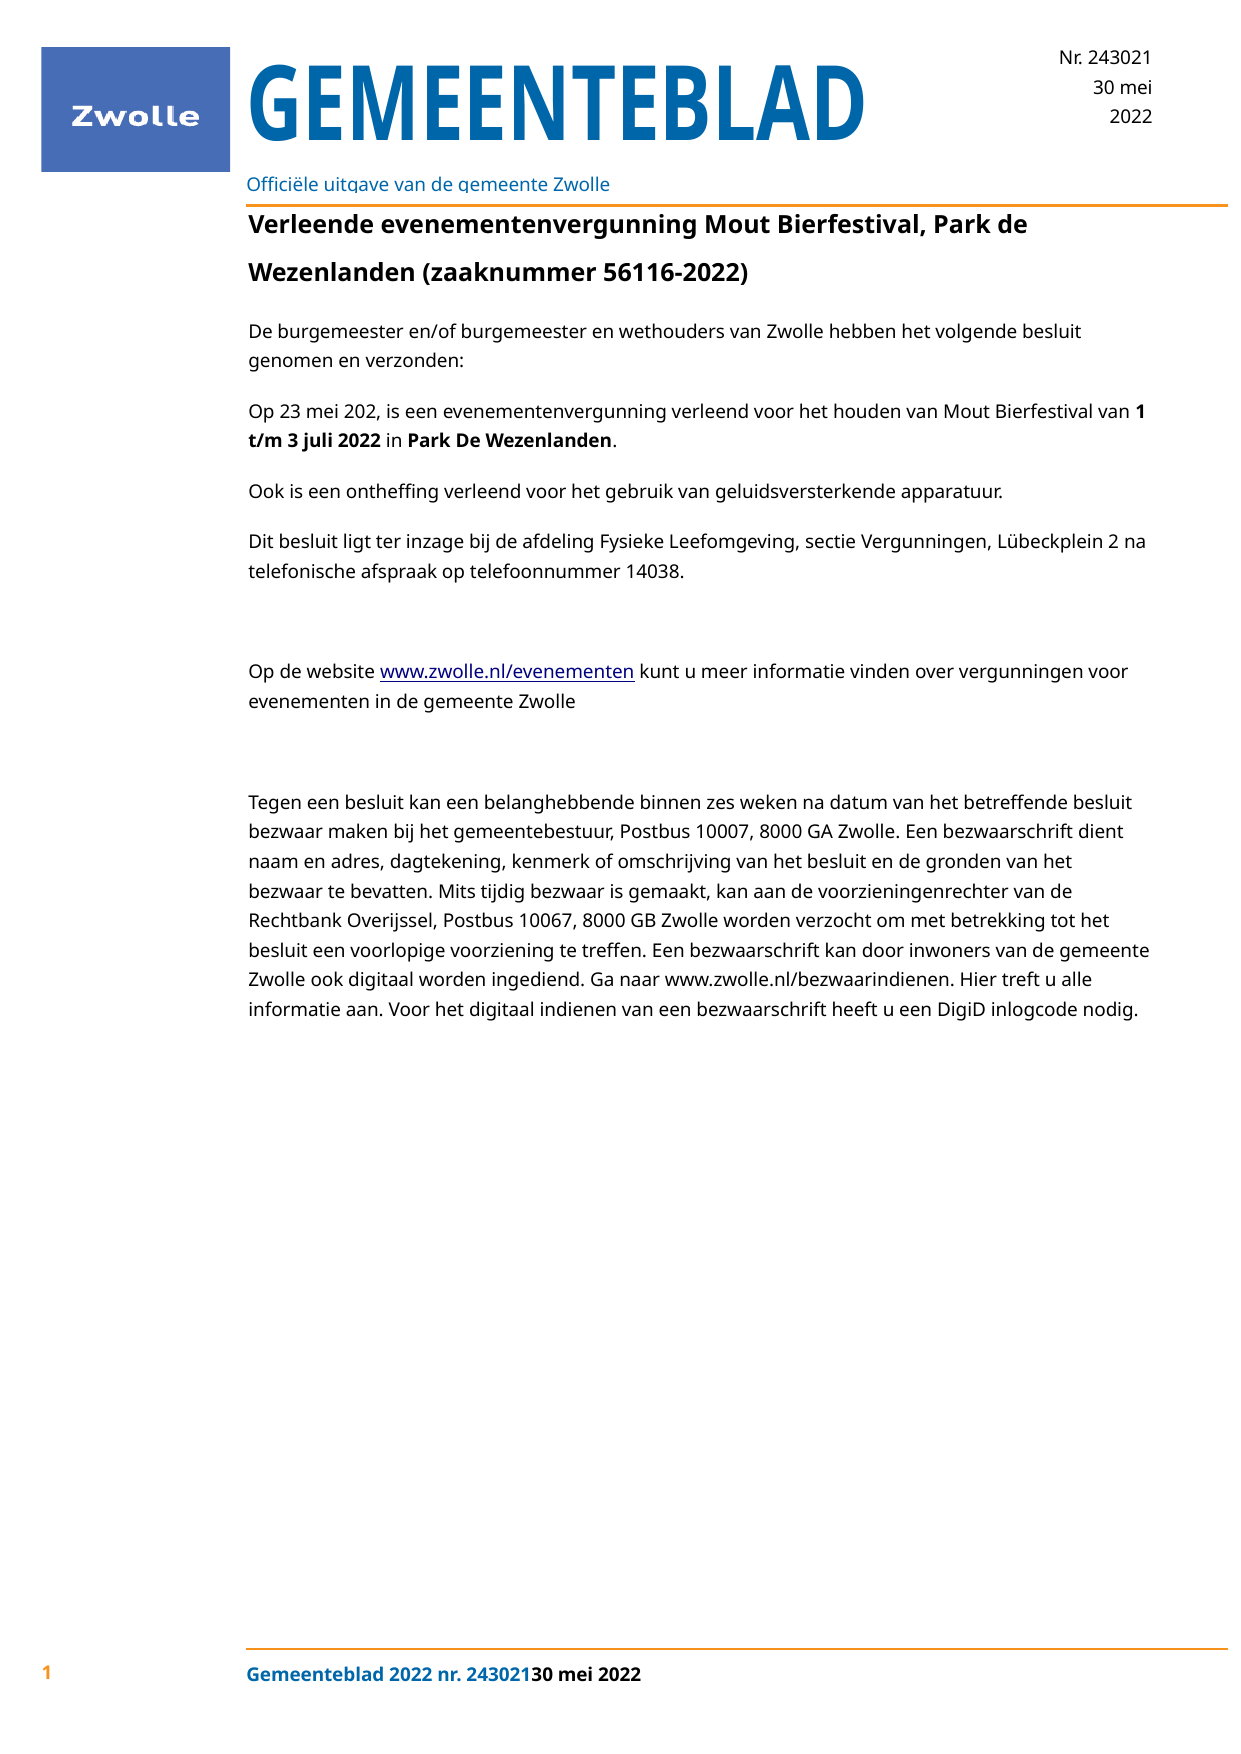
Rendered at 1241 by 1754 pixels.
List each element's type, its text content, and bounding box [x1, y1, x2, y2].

text De burgemeester en/of burgemeester en wethouders van Zwolle hebben het volgende besluit genomen en verzonden: [248, 318, 1152, 373]
text Op 23 mei 202, is een evenementenvergunning verleend voor het houden van Mout Bierfestival van 1 t/m 3 juli 2022 in Park De Wezenlanden. [248, 398, 1152, 453]
text Verleende evenementenvergunning Mout Bierfestival, Park de Wezenlanden (zaaknummer 56116-2022) [248, 207, 1152, 288]
text Tegen een besluit kan een belanghebbende binnen zes weken na datum van het betreffende besluit bezwaar maken bij het gemeentebestuur, Postbus 10007, 8000 GA Zwolle. Een bezwaarschrift dient naam en adres, dagtekening, kenmerk of omschrijving van het besluit en de gronden van het bezwaar te bevatten. Mits tijdig bezwaar is gemaakt, kan aan de voorzieningenrechter van de Rechtbank Overijssel, Postbus 10067, 8000 GB Zwolle worden verzocht om met betrekking tot het besluit een voorlopige voorziening te treffen. Een bezwaarschrift kan door inwoners van de gemeente Zwolle ook digitaal worden ingediend. Ga naar www.zwolle.nl/bezwaarindienen. Hier treft u alle informatie aan. Voor het digitaal indienen van een bezwaarschrift heeft u een DigiD inlogcode nodig. [248, 789, 1152, 1022]
text Dit besluit ligt ter inzage bij de afdeling Fysieke Leefomgeving, sectie Vergunningen, Lübeckplein 2 na telefonische afspraak op telefoonnummer 14038. [248, 528, 1152, 584]
text Ook is een ontheffing verleend voor het gebruik van geluidsversterkende apparatuur. [248, 478, 1152, 504]
text Op de website www.zwolle.nl/evenementen kunt u meer informatie vinden over vergunningen voor evenementen in de gemeente Zwolle [248, 659, 1152, 714]
picture [41, 47, 231, 172]
